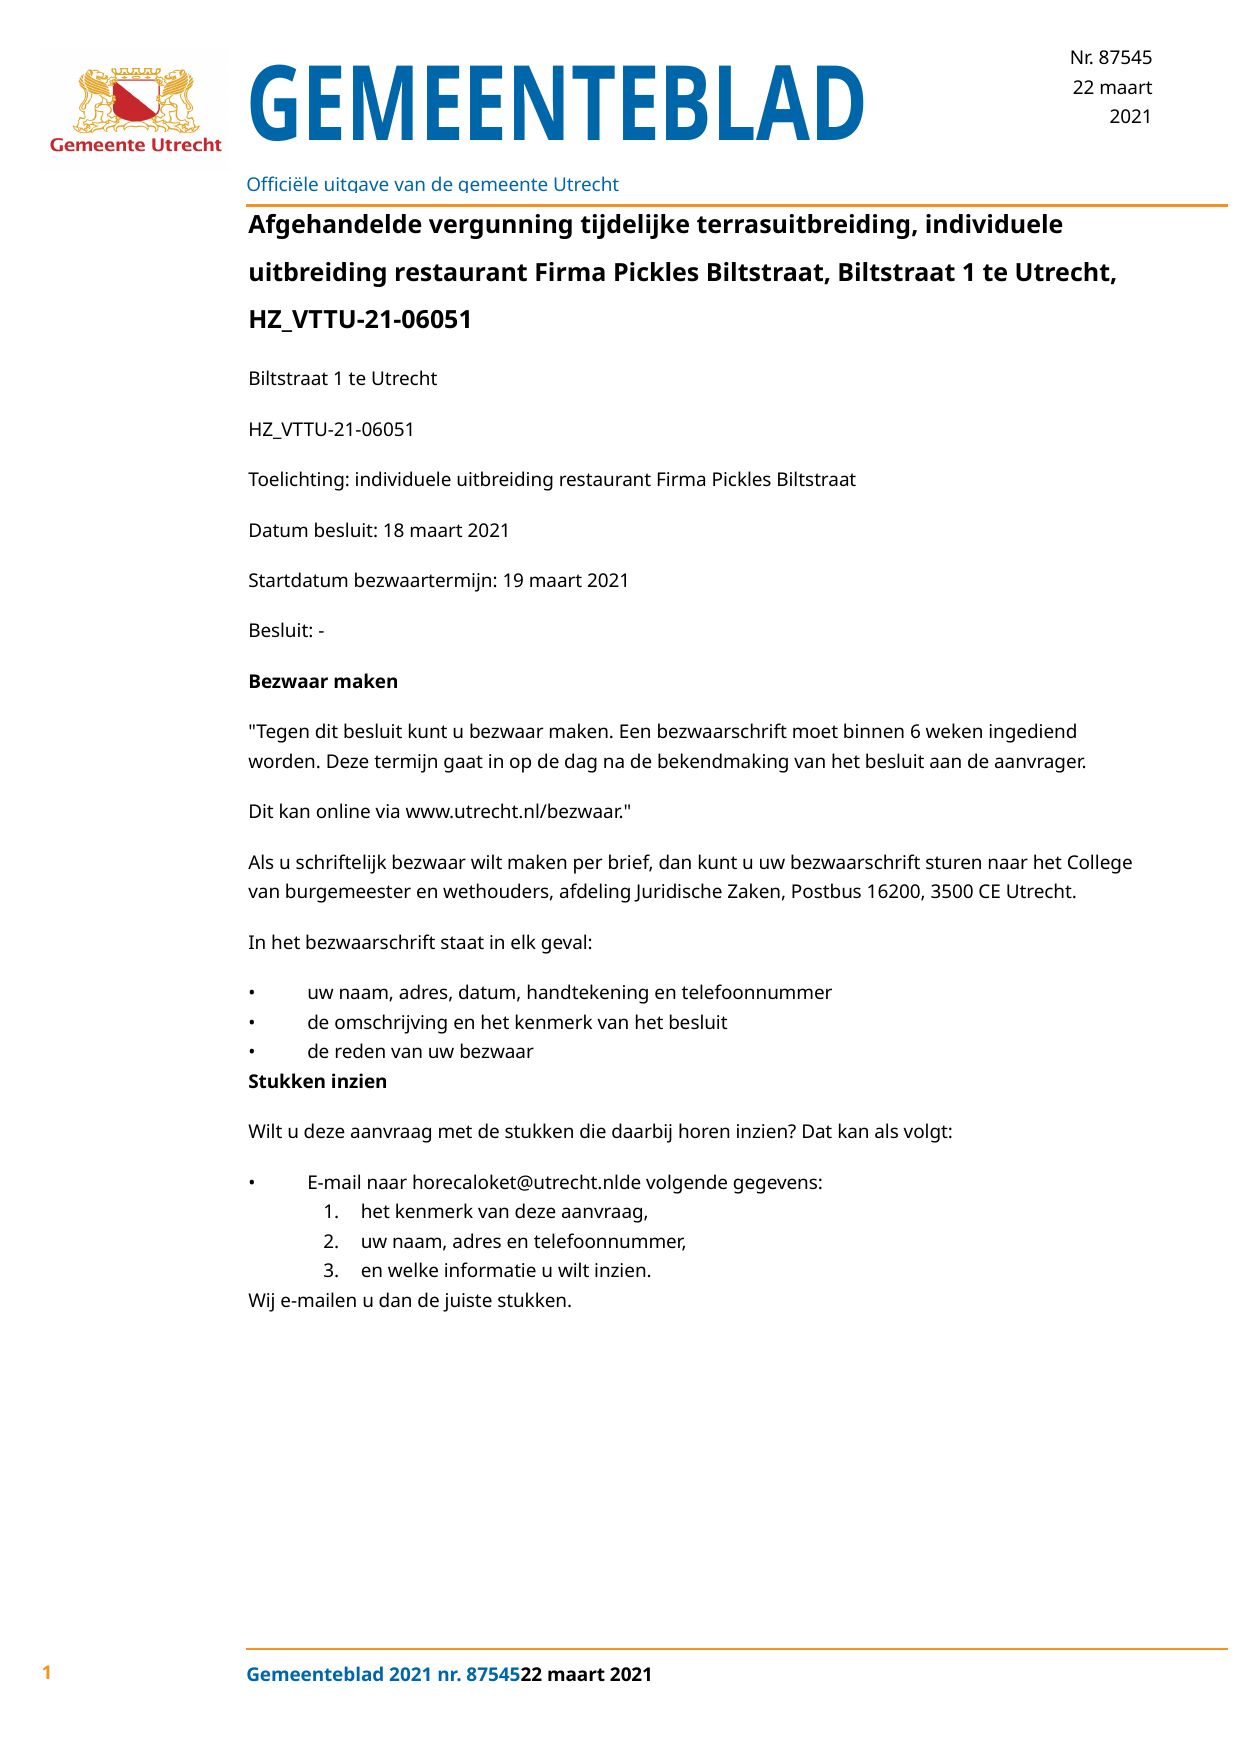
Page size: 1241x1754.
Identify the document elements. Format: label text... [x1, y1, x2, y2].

text Bezwaar maken [248, 668, 1152, 694]
list het kenmerk van deze aanvraag, [323, 1198, 1152, 1224]
text Stukken inzien [248, 1068, 1152, 1094]
text Als u schriftelijk bezwaar wilt maken per brief, dan kunt u uw bezwaarschrift sturen naar het College van burgemeester en wethouders, afdeling Juridische Zaken, Postbus 16200, 3500 CE Utrecht. [248, 849, 1152, 904]
list uw naam, adres en telefoonnummer, [323, 1228, 1152, 1254]
text Wij e-mailen u dan de juiste stukken. [248, 1287, 1152, 1313]
list de reden van uw bezwaar [248, 1038, 1152, 1064]
list E-mail naar horecaloket@utrecht.nlde volgende gegevens: [248, 1169, 1152, 1194]
text Datum besluit: 18 maart 2021 [248, 517, 1152, 542]
text Besluit: - [248, 618, 1152, 643]
text Toelichting: individuele uitbreiding restaurant Firma Pickles Biltstraat [248, 466, 1152, 492]
picture [41, 47, 231, 172]
text Wilt u deze aanvraag met de stukken die daarbij horen inzien? Dat kan als volgt: [248, 1118, 1152, 1144]
text Startdatum bezwaartermijn: 19 maart 2021 [248, 567, 1152, 593]
text Afgehandelde vergunning tijdelijke terrasuitbreiding, individuele uitbreiding restaurant Firma Pickles Biltstraat, Biltstraat 1 te Utrecht, HZ_VTTU-21-06051 [248, 207, 1152, 336]
list en welke informatie u wilt inzien. [323, 1258, 1152, 1283]
text Dit kan online via www.utrecht.nl/bezwaar." [248, 798, 1152, 824]
list de omschrijving en het kenmerk van het besluit [248, 1009, 1152, 1034]
text Biltstraat 1 te Utrecht [248, 366, 1152, 391]
list uw naam, adres, datum, handtekening en telefoonnummer [248, 979, 1152, 1005]
text HZ_VTTU-21-06051 [248, 416, 1152, 442]
text "Tegen dit besluit kunt u bezwaar maken. Een bezwaarschrift moet binnen 6 weken ingediend worden. Deze termijn gaat in op de dag na de bekendmaking van het besluit aan de aanvrager. [248, 718, 1152, 774]
text In het bezwaarschrift staat in elk geval: [248, 929, 1152, 954]
